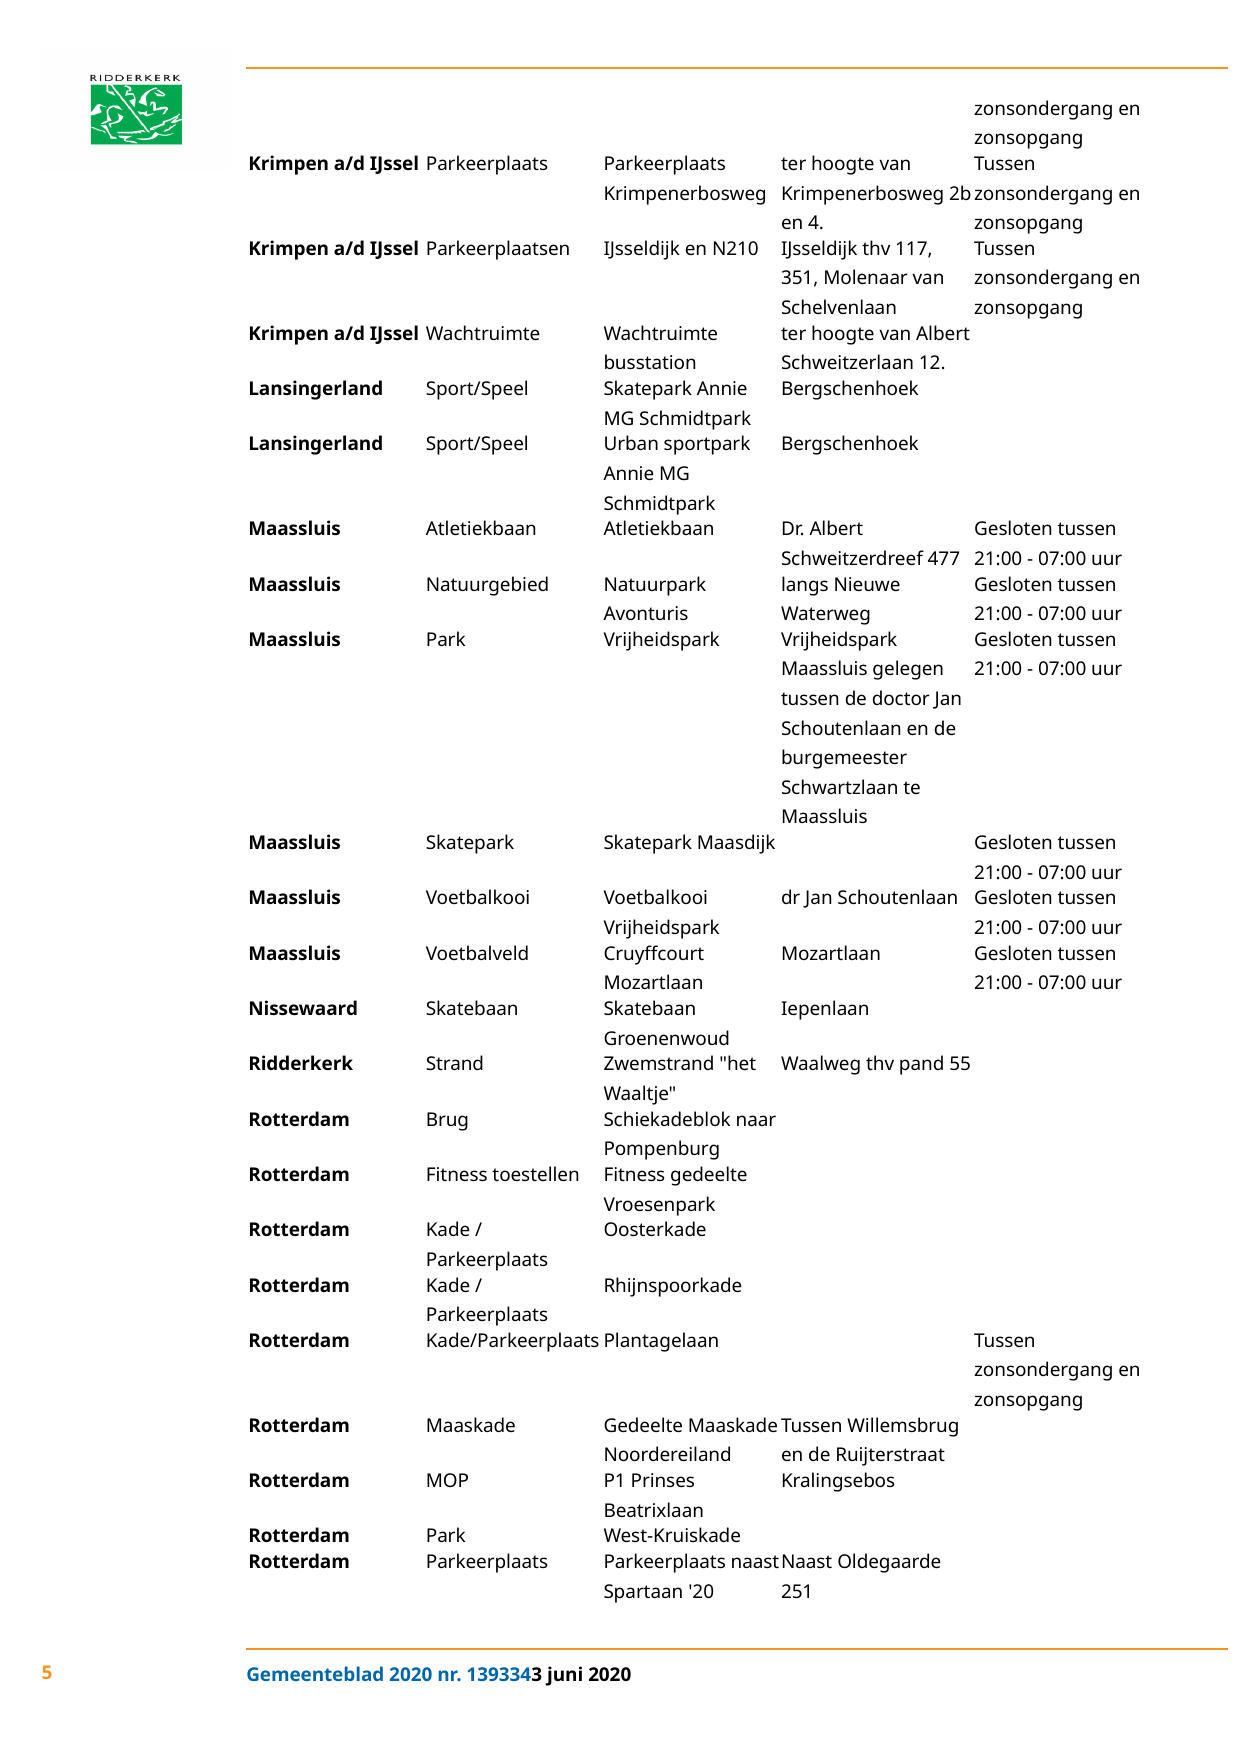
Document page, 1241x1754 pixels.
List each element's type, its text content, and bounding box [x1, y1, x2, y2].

table_cell Sport/Speel [426, 431, 603, 515]
table_cell [974, 1051, 1152, 1106]
table_cell Kralingsebos [781, 1467, 974, 1523]
table_cell [974, 1467, 1152, 1523]
table_cell Skatebaan Groenenwoud [603, 995, 781, 1051]
table_cell West-Kruiskade [603, 1523, 781, 1548]
table_cell MOP [426, 1467, 603, 1523]
table_cell [974, 375, 1152, 431]
table_cell Plantagelaan [603, 1327, 781, 1412]
table_cell Fitness gedeelte Vroesenpark [603, 1161, 781, 1216]
table_cell Rotterdam [248, 1272, 426, 1327]
table_cell IJsseldijk thv 117, 351, Molenaar van Schelvenlaan [781, 235, 974, 320]
table_cell Kade / Parkeerplaats [426, 1216, 603, 1272]
table_cell [781, 829, 974, 884]
table_cell Maassluis [248, 885, 426, 940]
table_cell [974, 320, 1152, 375]
table_cell Tussen Willemsbrug en de Ruijterstraat [781, 1412, 974, 1467]
table_cell Nissewaard [248, 995, 426, 1051]
table_cell Maassluis [248, 829, 426, 884]
table_cell Gesloten tussen 21:00 - 07:00 uur [974, 515, 1152, 571]
table_cell Urban sportpark Annie MG Schmidtpark [603, 431, 781, 515]
table_cell Wachtruimte [426, 320, 603, 375]
table_cell langs Nieuwe Waterweg [781, 571, 974, 626]
table_cell Krimpen a/d IJssel [248, 150, 426, 235]
picture [41, 47, 231, 172]
table_cell Bergschenhoek [781, 375, 974, 431]
table_cell Atletiekbaan [426, 515, 603, 571]
table_cell Gedeelte Maaskade Noordereiland [603, 1412, 781, 1467]
table_cell Ridderkerk [248, 1051, 426, 1106]
table_cell [781, 1216, 974, 1272]
table_cell [974, 1548, 1152, 1604]
table_cell Rotterdam [248, 1161, 426, 1216]
table_cell Oosterkade [603, 1216, 781, 1272]
table_cell Park [426, 626, 603, 829]
table_cell Gesloten tussen 21:00 - 07:00 uur [974, 829, 1152, 884]
table_cell Vrijheidspark Maassluis gelegen tussen de doctor Jan Schoutenlaan en de burgemeester Schwartzlaan te Maassluis [781, 626, 974, 829]
table_cell Maassluis [248, 940, 426, 995]
table_cell [974, 995, 1152, 1051]
table_cell Maassluis [248, 571, 426, 626]
table_cell Tussen zonsondergang en zonsopgang [974, 235, 1152, 320]
table_cell Gesloten tussen 21:00 - 07:00 uur [974, 571, 1152, 626]
table_cell Rotterdam [248, 1106, 426, 1161]
table_cell [974, 1161, 1152, 1216]
table_cell Natuurpark Avonturis [603, 571, 781, 626]
table_cell Parkeerplaats Krimpenerbosweg [603, 150, 781, 235]
table_cell Maassluis [248, 515, 426, 571]
table_cell [974, 1106, 1152, 1161]
table_cell Maaskade [426, 1412, 603, 1467]
table_cell [781, 95, 974, 150]
table_cell Schiekadeblok naar Pompenburg [603, 1106, 781, 1161]
table_cell Dr. Albert Schweitzerdreef 477 [781, 515, 974, 571]
table_cell Waalweg thv pand 55 [781, 1051, 974, 1106]
table_cell dr Jan Schoutenlaan [781, 885, 974, 940]
table_cell [781, 1161, 974, 1216]
table_cell Naast Oldegaarde 251 [781, 1548, 974, 1604]
table_cell Krimpen a/d IJssel [248, 320, 426, 375]
table_cell Brug [426, 1106, 603, 1161]
table_cell Maassluis [248, 626, 426, 829]
table_cell [248, 95, 426, 150]
table_cell [974, 431, 1152, 515]
table_cell Voetbalveld [426, 940, 603, 995]
table_cell Parkeerplaats [426, 150, 603, 235]
table_cell Rotterdam [248, 1327, 426, 1412]
table_cell Natuurgebied [426, 571, 603, 626]
table_cell Rotterdam [248, 1412, 426, 1467]
table_cell Rotterdam [248, 1523, 426, 1548]
table_cell [974, 1216, 1152, 1272]
table_cell [974, 1412, 1152, 1467]
table_cell Krimpen a/d IJssel [248, 235, 426, 320]
table_cell Gesloten tussen 21:00 - 07:00 uur [974, 626, 1152, 829]
table_cell Wachtruimte busstation [603, 320, 781, 375]
table_cell Rhijnspoorkade [603, 1272, 781, 1327]
table_cell [426, 95, 603, 150]
table_cell [603, 95, 781, 150]
table_cell Atletiekbaan [603, 515, 781, 571]
table_cell Voetbalkooi [426, 885, 603, 940]
table_cell [974, 1272, 1152, 1327]
table_cell Kade / Parkeerplaats [426, 1272, 603, 1327]
table_cell Gesloten tussen 21:00 - 07:00 uur [974, 940, 1152, 995]
table_cell [781, 1272, 974, 1327]
table_cell ter hoogte van Krimpenerbosweg 2b en 4. [781, 150, 974, 235]
table_cell Skatepark Annie MG Schmidtpark [603, 375, 781, 431]
table_cell Fitness toestellen [426, 1161, 603, 1216]
table_cell Strand [426, 1051, 603, 1106]
table_cell Parkeerplaats [426, 1548, 603, 1604]
table_cell Sport/Speel [426, 375, 603, 431]
table_cell [781, 1523, 974, 1548]
table_cell Bergschenhoek [781, 431, 974, 515]
table_cell IJsseldijk en N210 [603, 235, 781, 320]
table_cell Tussen zonsondergang en zonsopgang [974, 1327, 1152, 1412]
table_cell Rotterdam [248, 1467, 426, 1523]
table_cell Park [426, 1523, 603, 1548]
table_cell Lansingerland [248, 431, 426, 515]
table_cell Skatebaan [426, 995, 603, 1051]
table_cell Parkeerplaatsen [426, 235, 603, 320]
table_cell Lansingerland [248, 375, 426, 431]
table_cell Tussen zonsondergang en zonsopgang [974, 150, 1152, 235]
table_cell P1 Prinses Beatrixlaan [603, 1467, 781, 1523]
table_cell Rotterdam [248, 1216, 426, 1272]
table_cell Zwemstrand "het Waaltje" [603, 1051, 781, 1106]
table_cell Skatepark Maasdijk [603, 829, 781, 884]
table_cell zonsondergang en zonsopgang [974, 95, 1152, 150]
table_cell Parkeerplaats naast Spartaan '20 [603, 1548, 781, 1604]
table_cell Kade/Parkeerplaats [426, 1327, 603, 1412]
table_cell Mozartlaan [781, 940, 974, 995]
table_cell Iepenlaan [781, 995, 974, 1051]
table_cell Voetbalkooi Vrijheidspark [603, 885, 781, 940]
table_cell Vrijheidspark [603, 626, 781, 829]
table_cell Gesloten tussen 21:00 - 07:00 uur [974, 885, 1152, 940]
table_cell [974, 1523, 1152, 1548]
table_cell [781, 1106, 974, 1161]
table_cell ter hoogte van Albert Schweitzerlaan 12. [781, 320, 974, 375]
table_cell [781, 1327, 974, 1412]
table_cell Rotterdam [248, 1548, 426, 1604]
table_cell Cruyffcourt Mozartlaan [603, 940, 781, 995]
table_cell Skatepark [426, 829, 603, 884]
